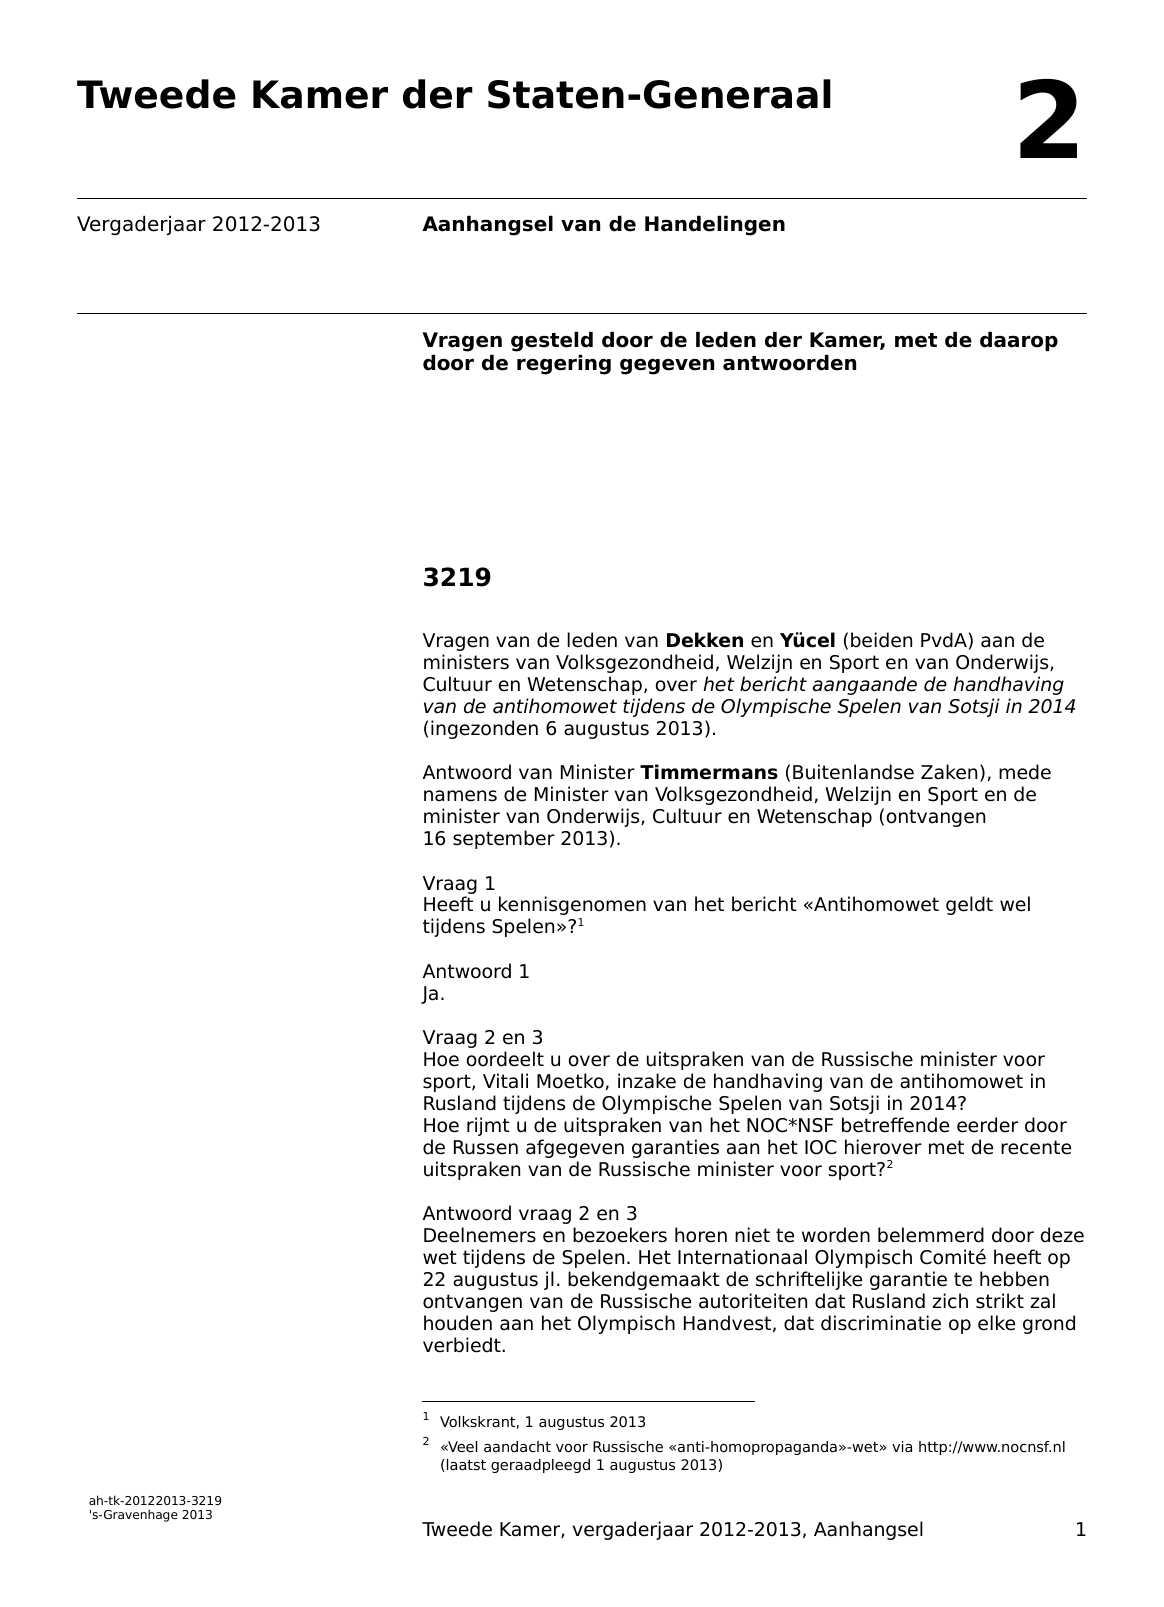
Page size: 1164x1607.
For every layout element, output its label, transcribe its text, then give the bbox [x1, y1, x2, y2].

text Ja. [422, 982, 1087, 1004]
text Vraag 2 en 3 [422, 1027, 1087, 1049]
text Antwoord van Minister Timmermans (Buitenlandse Zaken), mede namens de Minister van Volksgezondheid, Welzijn en Sport en de minister van Onderwijs, Cultuur en Wetenschap (ontvangen 16 september 2013). [422, 762, 1087, 850]
text Hoe oordeelt u over de uitspraken van de Russische minister voor sport, Vitali Moetko, inzake de handhaving van de antihomowet in Rusland tijdens de Olympische Spelen van Sotsji in 2014? [422, 1049, 1087, 1114]
table_header Tweede Kamer der Staten-Generaal [77, 59, 886, 198]
text Deelnemers en bezoekers horen niet te worden belemmerd door deze wet tijdens de Spelen. Het Internationaal Olympisch Comité heeft op 22 augustus jl. bekendgemaakt de schriftelijke garantie te hebben ontvangen van de Russische autoriteiten dat Rusland zich strikt zal houden aan het Olympisch Handvest, dat discriminatie op elke grond verbiedt. [422, 1225, 1087, 1357]
text «Veel aandacht voor Russische «anti-homopropaganda»-wet» via http://www.nocnsf.nl (laatst geraadpleegd 1 augustus 2013) [422, 1435, 1087, 1474]
text ah-tk-20122013-3219 [88, 1494, 323, 1508]
text 's-Gravenhage 2013 [88, 1508, 323, 1522]
text 3219 [422, 563, 1087, 592]
table_cell Vergaderjaar 2012-2013 [77, 199, 422, 313]
text Antwoord vraag 2 en 3 [422, 1203, 1087, 1225]
table_header 2 [886, 59, 1087, 198]
text Hoe rijmt u de uitspraken van het NOC*NSF betreffende eerder door de Russen afgegeven garanties aan het IOC hierover met de recente uitspraken van de Russische minister voor sport? [422, 1114, 1087, 1181]
table_cell Aanhangsel van de Handelingen [422, 199, 1087, 313]
text Vraag 1 [422, 872, 1087, 894]
table_cell Vragen gesteld door de leden der Kamer, met de daarop door de regering gegeven antwoorden [422, 314, 1087, 375]
text Antwoord 1 [422, 961, 1087, 982]
text Vragen van de leden van Dekken en Yücel (beiden PvdA) aan de ministers van Volksgezondheid, Welzijn en Sport en van Onderwijs, Cultuur en Wetenschap, over het bericht aangaande de handhaving van de antihomowet tijdens de Olympische Spelen van Sotsji in 2014 (ingezonden 6 augustus 2013). [422, 630, 1087, 740]
table_cell [77, 314, 422, 375]
text Heeft u kennisgenomen van het bericht «Antihomowet geldt wel tijdens Spelen»? [422, 894, 1087, 938]
text Volkskrant, 1 augustus 2013 [422, 1410, 1087, 1432]
